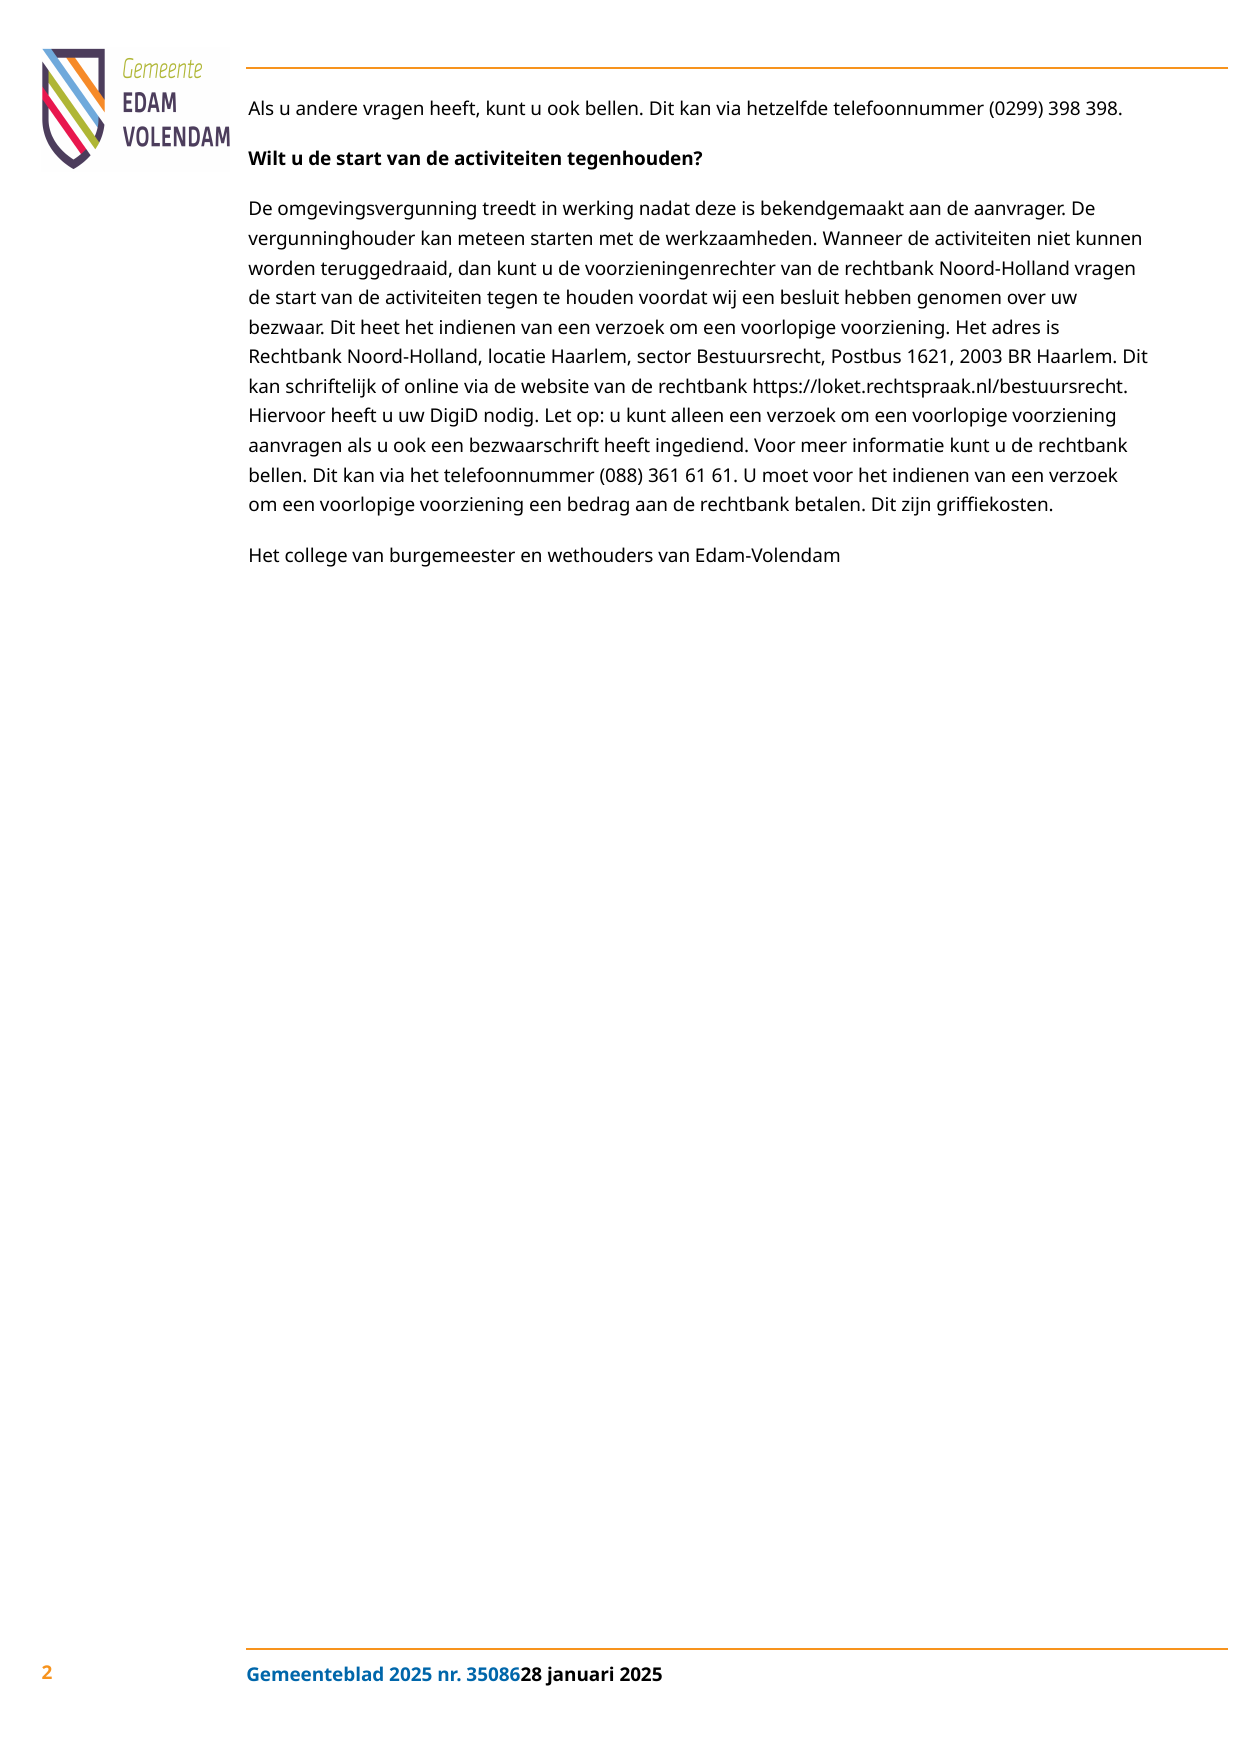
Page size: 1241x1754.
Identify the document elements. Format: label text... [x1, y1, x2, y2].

text Als u andere vragen heeft, kunt u ook bellen. Dit kan via hetzelfde telefoonnummer (0299) 398 398. [248, 95, 1152, 121]
text De omgevingsvergunning treedt in werking nadat deze is bekendgemaakt aan de aanvrager. De vergunninghouder kan meteen starten met de werkzaamheden. Wanneer de activiteiten niet kunnen worden teruggedraaid, dan kunt u de voorzieningenrechter van de rechtbank Noord-Holland vragen de start van de activiteiten tegen te houden voordat wij een besluit hebben genomen over uw bezwaar. Dit heet het indienen van een verzoek om een voorlopige voorziening. Het adres is Rechtbank Noord-Holland, locatie Haarlem, sector Bestuursrecht, Postbus 1621, 2003 BR Haarlem. Dit kan schriftelijk of online via de website van de rechtbank https://loket.rechtspraak.nl/bestuursrecht. Hiervoor heeft u uw DigiD nodig. Let op: u kunt alleen een verzoek om een voorlopige voorziening aanvragen als u ook een bezwaarschrift heeft ingediend. Voor meer informatie kunt u de rechtbank bellen. Dit kan via het telefoonnummer (088) 361 61 61. U moet voor het indienen van een verzoek om een voorlopige voorziening een bedrag aan de rechtbank betalen. Dit zijn griffiekosten. [248, 196, 1152, 517]
text Wilt u de start van de activiteiten tegenhouden? [248, 145, 1152, 171]
picture [41, 47, 231, 172]
text Het college van burgemeester en wethouders van Edam-Volendam [248, 542, 1152, 568]
